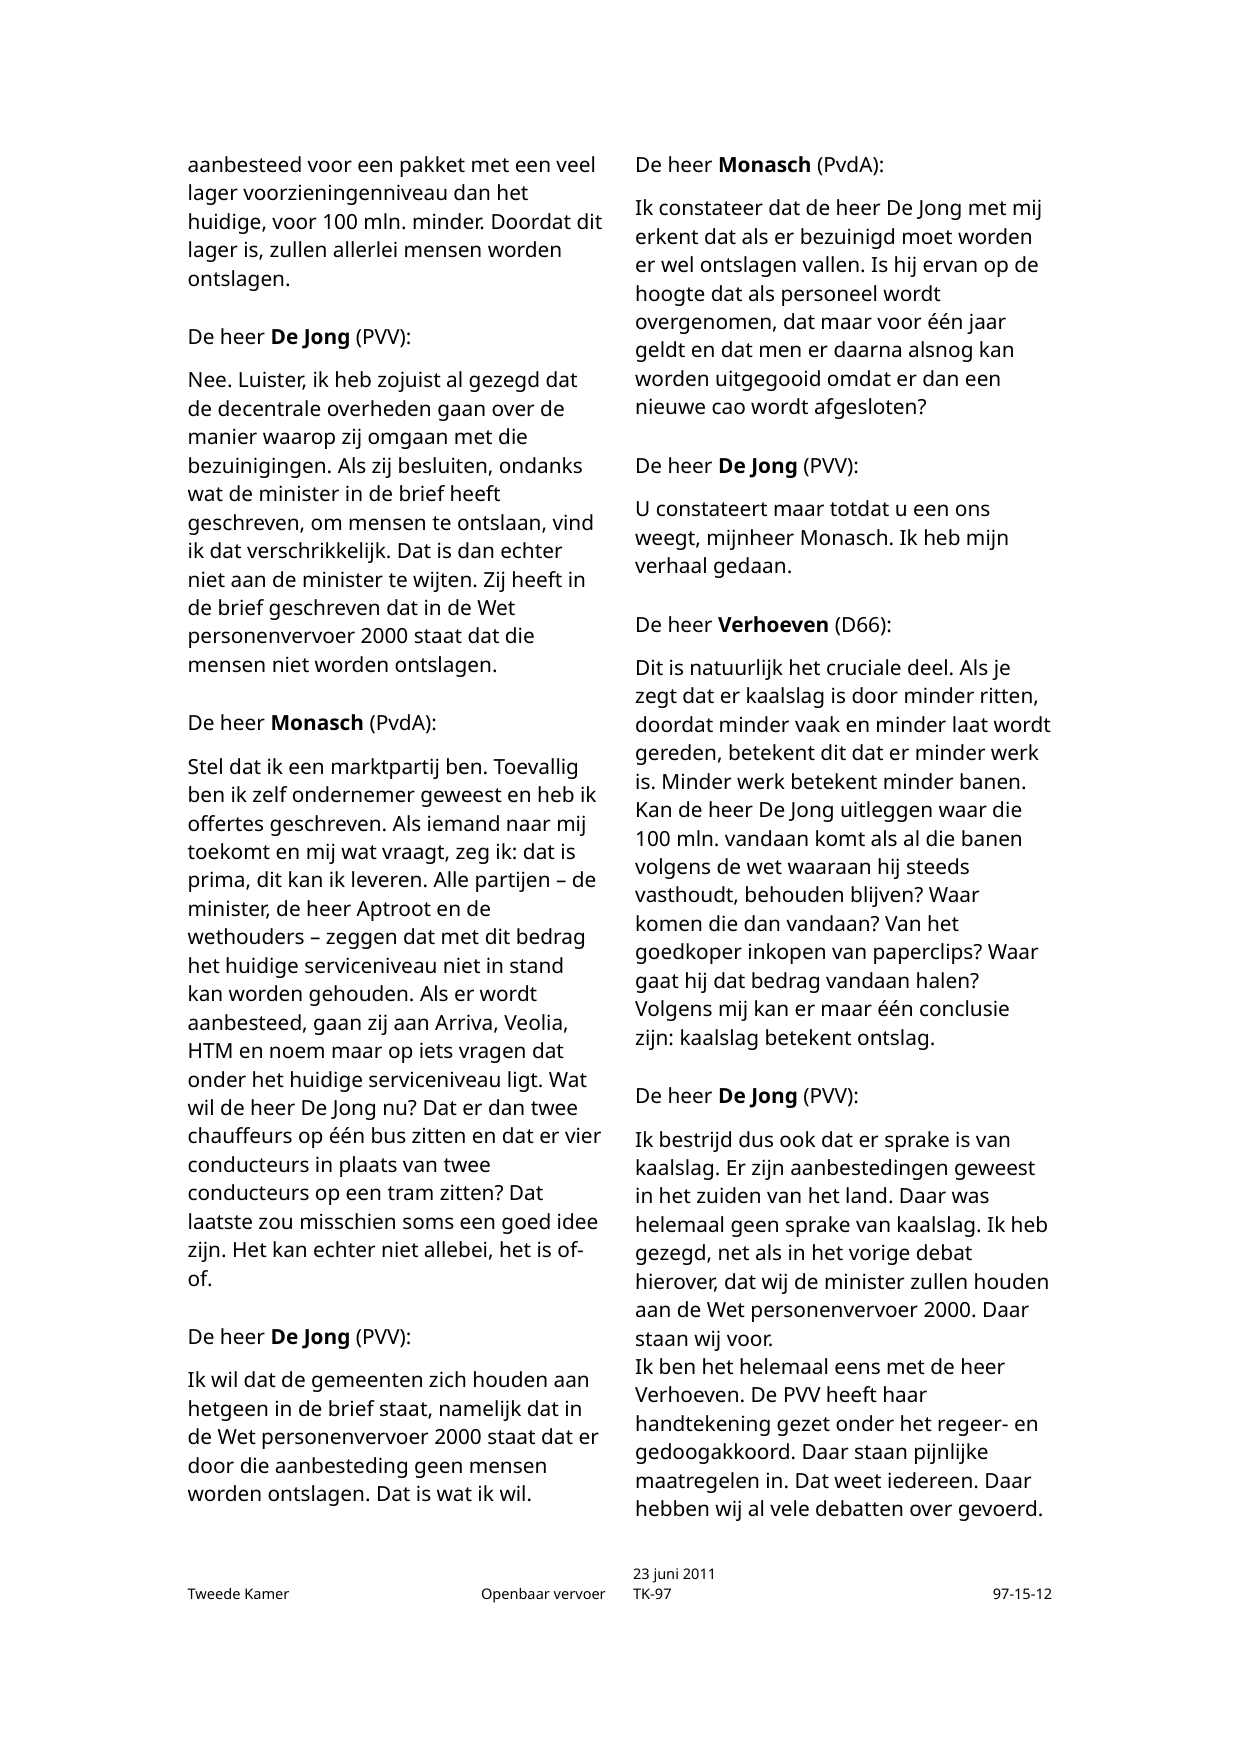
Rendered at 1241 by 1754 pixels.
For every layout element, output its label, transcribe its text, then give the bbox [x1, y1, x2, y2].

text De heer De Jong (PVV): [635, 1081, 1053, 1110]
text Dit is natuurlijk het cruciale deel. Als je zegt dat er kaalslag is door minder ritten, doordat minder vaak en minder laat wordt gereden, betekent dit dat er minder werk is. Minder werk betekent minder banen. Kan de heer De Jong uitleggen waar die 100 mln. vandaan komt als al die banen volgens de wet waaraan hij steeds vasthoudt, behouden blijven? Waar komen die dan vandaan? Van het goedkoper inkopen van paperclips? Waar gaat hij dat bedrag vandaan halen? Volgens mij kan er maar één conclusie zijn: kaalslag betekent ontslag. [635, 653, 1053, 1051]
text U constateert maar totdat u een ons weegt, mijnheer Monasch. Ik heb mijn verhaal gedaan. [635, 494, 1053, 580]
text Ik wil dat de gemeenten zich houden aan hetgeen in de brief staat, namelijk dat in de Wet personenvervoer 2000 staat dat er door die aanbesteding geen mensen worden ontslagen. Dat is wat ik wil. [187, 1366, 605, 1508]
text Ik constateer dat de heer De Jong met mij erkent dat als er bezuinigd moet worden er wel ontslagen vallen. Is hij ervan op de hoogte dat als personeel wordt overgenomen, dat maar voor één jaar geldt en dat men er daarna alsnog kan worden uitgegooid omdat er dan een nieuwe cao wordt afgesloten? [635, 193, 1053, 421]
text Nee. Luister, ik heb zojuist al gezegd dat de decentrale overheden gaan over de manier waarop zij omgaan met die bezuinigingen. Als zij besluiten, ondanks wat de minister in de brief heeft geschreven, om mensen te ontslaan, vind ik dat verschrikkelijk. Dat is dan echter niet aan de minister te wijten. Zij heeft in de brief geschreven dat in de Wet personenvervoer 2000 staat dat die mensen niet worden ontslagen. [187, 366, 605, 678]
text De heer De Jong (PVV): [635, 451, 1053, 479]
text De heer Verhoeven (D66): [635, 610, 1053, 638]
text Stel dat ik een marktpartij ben. Toevallig ben ik zelf ondernemer geweest en heb ik offertes geschreven. Als iemand naar mij toekomt en mij wat vraagt, zeg ik: dat is prima, dit kan ik leveren. Alle partijen – de minister, de heer Aptroot en de wethouders – zeggen dat met dit bedrag het huidige serviceniveau niet in stand kan worden gehouden. Als er wordt aanbesteed, gaan zij aan Arriva, Veolia, HTM en noem maar op iets vragen dat onder het huidige serviceniveau ligt. Wat wil de heer De Jong nu? Dat er dan twee chauffeurs op één bus zitten en dat er vier conducteurs in plaats van twee conducteurs op een tram zitten? Dat laatste zou misschien soms een goed idee zijn. Het kan echter niet allebei, het is of-of. [187, 752, 605, 1292]
text De heer De Jong (PVV): [187, 322, 605, 351]
text aanbesteed voor een pakket met een veel lager voorzieningenniveau dan het huidige, voor 100 mln. minder. Doordat dit lager is, zullen allerlei mensen worden ontslagen. [187, 150, 605, 292]
text De heer Monasch (PvdA): [635, 150, 1053, 178]
text De heer De Jong (PVV): [187, 1322, 605, 1351]
text De heer Monasch (PvdA): [187, 708, 605, 737]
text Ik bestrijd dus ook dat er sprake is van kaalslag. Er zijn aanbestedingen geweest in het zuiden van het land. Daar was helemaal geen sprake van kaalslag. Ik heb gezegd, net als in het vorige debat hierover, dat wij de minister zullen houden aan de Wet personenvervoer 2000. Daar staan wij voor. [635, 1125, 1053, 1352]
text Ik ben het helemaal eens met de heer Verhoeven. De PVV heeft haar handtekening gezet onder het regeer- en gedoogakkoord. Daar staan pijnlijke maatregelen in. Dat weet iedereen. Daar hebben wij al vele debatten over gevoerd. [635, 1352, 1053, 1523]
